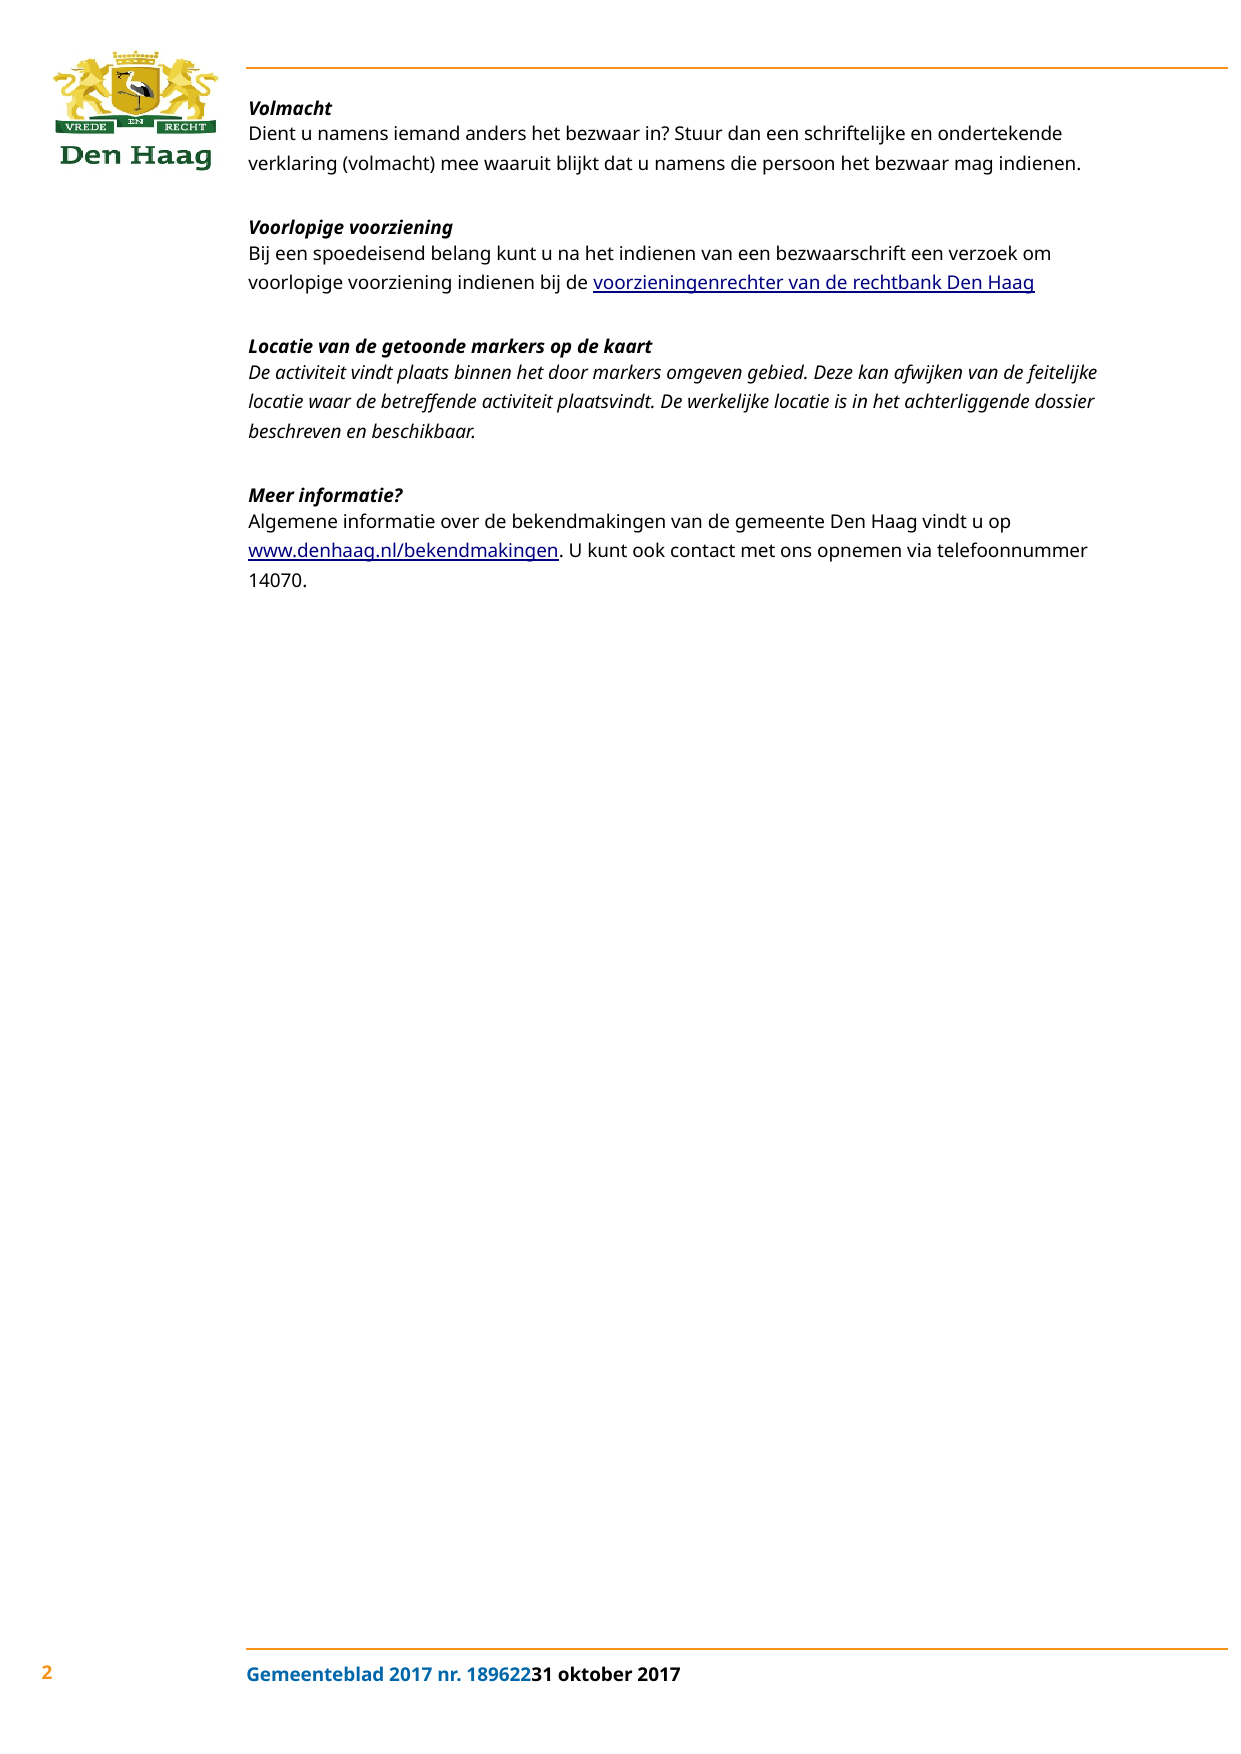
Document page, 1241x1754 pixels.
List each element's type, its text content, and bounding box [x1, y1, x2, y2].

text De activiteit vindt plaats binnen het door markers omgeven gebied. Deze kan afwijken van de feitelijke locatie waar de betreffende activiteit plaatsvindt. De werkelijke locatie is in het achterliggende dossier beschreven en beschikbaar. [248, 359, 1152, 444]
picture [41, 47, 231, 172]
text Dient u namens iemand anders het bezwaar in? Stuur dan een schriftelijke en ondertekende verklaring (volmacht) mee waaruit blijkt dat u namens die persoon het bezwaar mag indienen. [248, 121, 1152, 176]
text Algemene informatie over de bekendmakingen van de gemeente Den Haag vindt u op www.denhaag.nl/bekendmakingen. U kunt ook contact met ons opnemen via telefoonnummer 14070. [248, 508, 1152, 593]
text Volmacht [248, 95, 1152, 121]
text Voorlopige voorziening [248, 214, 1152, 240]
text Locatie van de getoonde markers op de kaart [248, 333, 1152, 359]
text Meer informatie? [248, 482, 1152, 508]
text Bij een spoedeisend belang kunt u na het indienen van een bezwaarschrift een verzoek om voorlopige voorziening indienen bij de voorzieningenrechter van de rechtbank Den Haag [248, 240, 1152, 295]
